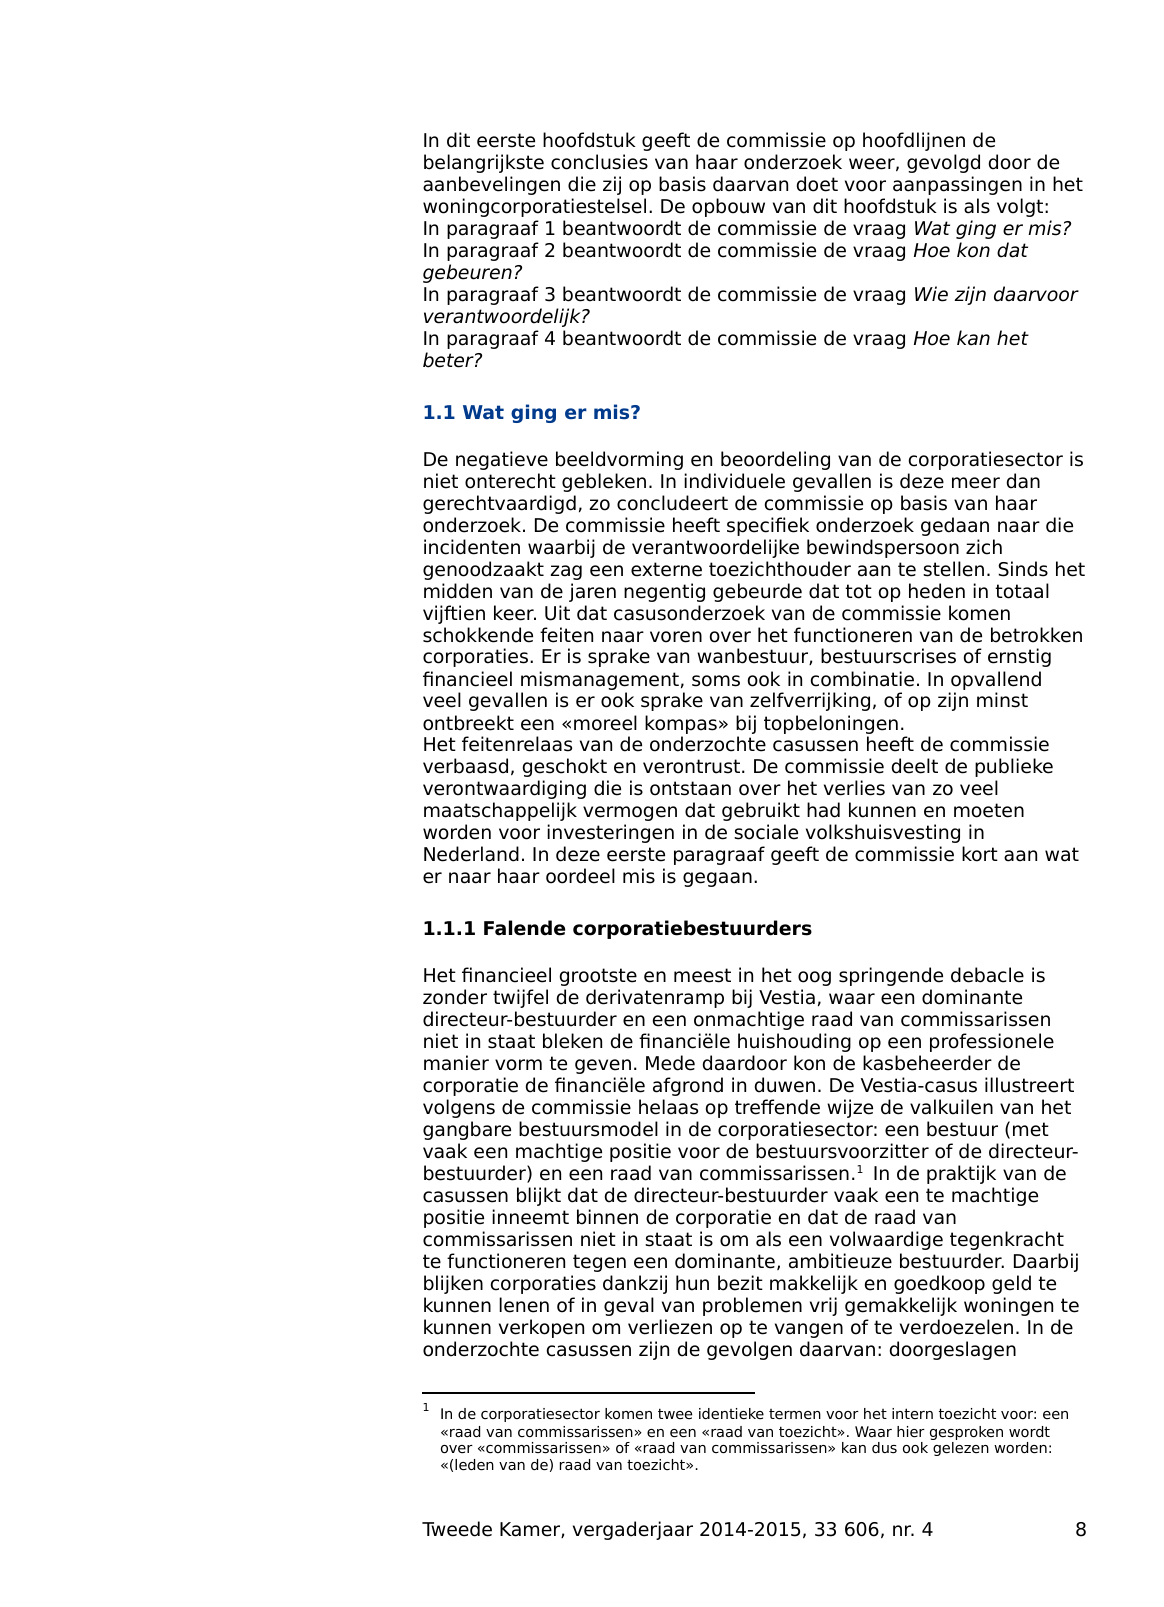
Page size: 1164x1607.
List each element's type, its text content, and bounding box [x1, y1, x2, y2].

text In paragraaf 3 beantwoordt de commissie de vraag Wie zijn daarvoor verantwoordelijk? [422, 284, 1087, 328]
subtitle 1.1 Wat ging er mis? [422, 402, 1087, 424]
text Het financieel grootste en meest in het oog springende debacle is zonder twijfel de derivatenramp bij Vestia, waar een dominante directeur-bestuurder en een onmachtige raad van commissarissen niet in staat bleken de financiële huishouding op een professionele manier vorm te geven. Mede daardoor kon de kasbeheerder de corporatie de financiële afgrond in duwen. De Vestia-casus illustreert volgens de commissie helaas op treffende wijze de valkuilen van het gangbare bestuursmodel in de corporatiesector: een bestuur (met vaak een machtige positie voor de bestuursvoorzitter of de directeur-bestuurder) en een raad van commissarissen. In de praktijk van de casussen blijkt dat de directeur-bestuurder vaak een te machtige positie inneemt binnen de corporatie en dat de raad van commissarissen niet in staat is om als een volwaardige tegenkracht te functioneren tegen een dominante, ambitieuze bestuurder. Daarbij blijken corporaties dankzij hun bezit makkelijk en goedkoop geld te kunnen lenen of in geval van problemen vrij gemakkelijk woningen te kunnen verkopen om verliezen op te vangen of te verdoezelen. In de onderzochte casussen zijn de gevolgen daarvan: doorgeslagen [422, 965, 1087, 1361]
text In de corporatiesector komen twee identieke termen voor het intern toezicht voor: een «raad van commissarissen» en een «raad van toezicht». Waar hier gesproken wordt over «commissarissen» of «raad van commissarissen» kan dus ook gelezen worden: «(leden van de) raad van toezicht». [422, 1402, 1087, 1474]
text Het feitenrelaas van de onderzochte casussen heeft de commissie verbaasd, geschokt en verontrust. De commissie deelt de publieke verontwaardiging die is ontstaan over het verlies van zo veel maatschappelijk vermogen dat gebruikt had kunnen en moeten worden voor investeringen in de sociale volkshuisvesting in Nederland. In deze eerste paragraaf geeft de commissie kort aan wat er naar haar oordeel mis is gegaan. [422, 734, 1087, 888]
text In dit eerste hoofdstuk geeft de commissie op hoofdlijnen de belangrijkste conclusies van haar onderzoek weer, gevolgd door de aanbevelingen die zij op basis daarvan doet voor aanpassingen in het woningcorporatiestelsel. De opbouw van dit hoofdstuk is als volgt: [422, 130, 1087, 218]
text In paragraaf 2 beantwoordt de commissie de vraag Hoe kon dat gebeuren? [422, 240, 1087, 284]
text In paragraaf 1 beantwoordt de commissie de vraag Wat ging er mis? [422, 218, 1087, 240]
text In paragraaf 4 beantwoordt de commissie de vraag Hoe kan het beter? [422, 328, 1087, 372]
subtitle 1.1.1 Falende corporatiebestuurders [422, 918, 1087, 940]
text De negatieve beeldvorming en beoordeling van de corporatiesector is niet onterecht gebleken. In individuele gevallen is deze meer dan gerechtvaardigd, zo concludeert de commissie op basis van haar onderzoek. De commissie heeft specifiek onderzoek gedaan naar die incidenten waarbij de verantwoordelijke bewindspersoon zich genoodzaakt zag een externe toezichthouder aan te stellen. Sinds het midden van de jaren negentig gebeurde dat tot op heden in totaal vijftien keer. Uit dat casusonderzoek van de commissie komen schokkende feiten naar voren over het functioneren van de betrokken corporaties. Er is sprake van wanbestuur, bestuurscrises of ernstig financieel mismanagement, soms ook in combinatie. In opvallend veel gevallen is er ook sprake van zelfverrijking, of op zijn minst ontbreekt een «moreel kompas» bij topbeloningen. [422, 449, 1087, 734]
